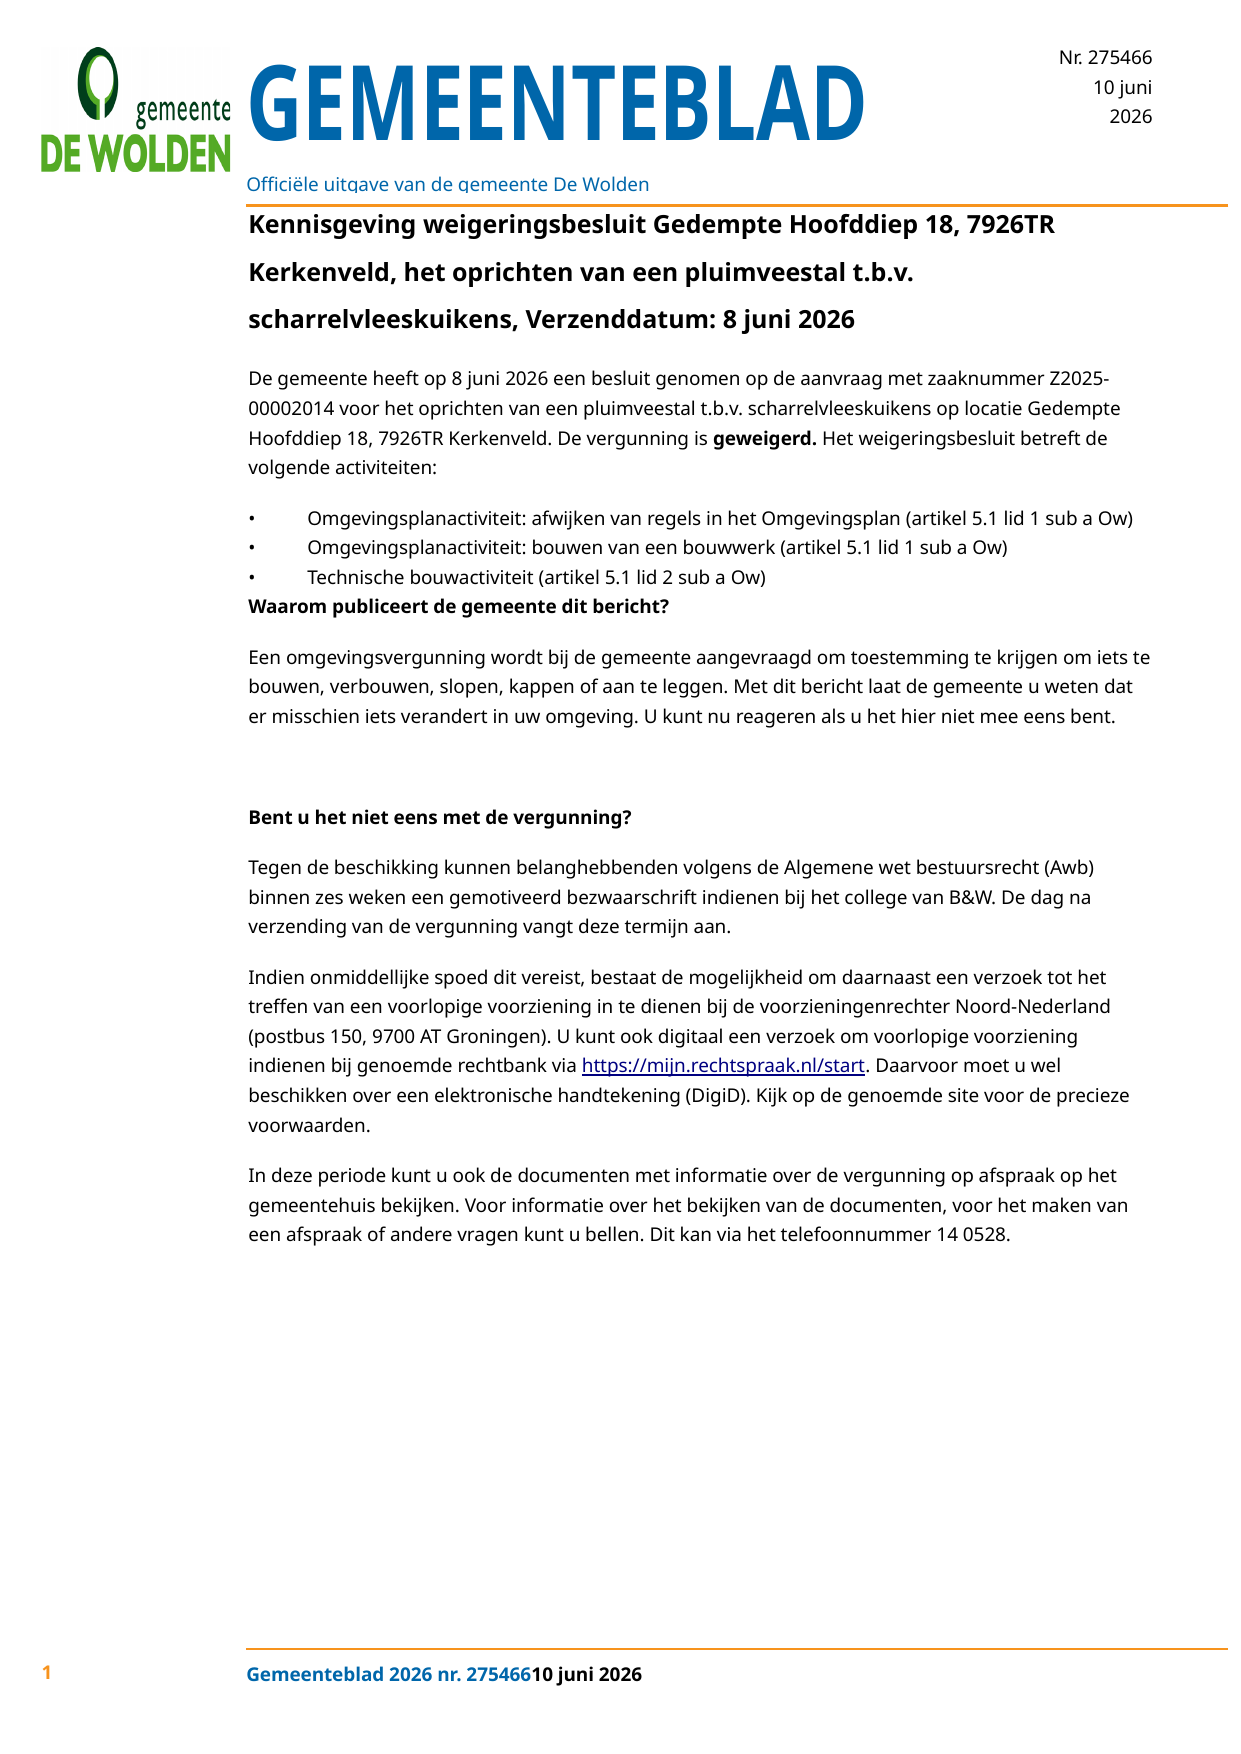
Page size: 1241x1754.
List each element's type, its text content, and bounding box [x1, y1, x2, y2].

text Tegen de beschikking kunnen belanghebbenden volgens de Algemene wet bestuursrecht (Awb) binnen zes weken een gemotiveerd bezwaarschrift indienen bij het college van B&W. De dag na verzending van de vergunning vangt deze termijn aan. [248, 854, 1152, 939]
text Indien onmiddellijke spoed dit vereist, bestaat de mogelijkheid om daarnaast een verzoek tot het treffen van een voorlopige voorziening in te dienen bij de voorzieningenrechter Noord-Nederland (postbus 150, 9700 AT Groningen). U kunt ook digitaal een verzoek om voorlopige voorziening indienen bij genoemde rechtbank via https://mijn.rechtspraak.nl/start. Daarvoor moet u wel beschikken over een elektronische handtekening (DigiD). Kijk op de genoemde site voor de precieze voorwaarden. [248, 964, 1152, 1137]
text Waarom publiceert de gemeente dit bericht? [248, 593, 1152, 619]
text Kennisgeving weigeringsbesluit Gedempte Hoofddiep 18, 7926TR Kerkenveld, het oprichten van een pluimveestal t.b.v. scharrelvleeskuikens, Verzenddatum: 8 juni 2026 [248, 207, 1152, 336]
text In deze periode kunt u ook de documenten met informatie over de vergunning op afspraak op het gemeentehuis bekijken. Voor informatie over het bekijken van de documenten, voor het maken van een afspraak of andere vragen kunt u bellen. Dit kan via het telefoonnummer 14 0528. [248, 1162, 1152, 1247]
text Een omgevingsvergunning wordt bij de gemeente aangevraagd om toestemming te krijgen om iets te bouwen, verbouwen, slopen, kappen of aan te leggen. Met dit bericht laat de gemeente u weten dat er misschien iets verandert in uw omgeving. U kunt nu reageren als u het hier niet mee eens bent. [248, 644, 1152, 729]
list Omgevingsplanactiviteit: bouwen van een bouwwerk (artikel 5.1 lid 1 sub a Ow) [248, 534, 1152, 560]
text Bent u het niet eens met de vergunning? [248, 804, 1152, 829]
text De gemeente heeft op 8 juni 2026 een besluit genomen op de aanvraag met zaaknummer Z2025-00002014 voor het oprichten van een pluimveestal t.b.v. scharrelvleeskuikens op locatie Gedempte Hoofddiep 18, 7926TR Kerkenveld. De vergunning is geweigerd. Het weigeringsbesluit betreft de volgende activiteiten: [248, 366, 1152, 480]
picture [41, 47, 231, 172]
list Technische bouwactiviteit (artikel 5.1 lid 2 sub a Ow) [248, 564, 1152, 589]
list Omgevingsplanactiviteit: afwijken van regels in het Omgevingsplan (artikel 5.1 lid 1 sub a Ow) [248, 505, 1152, 530]
